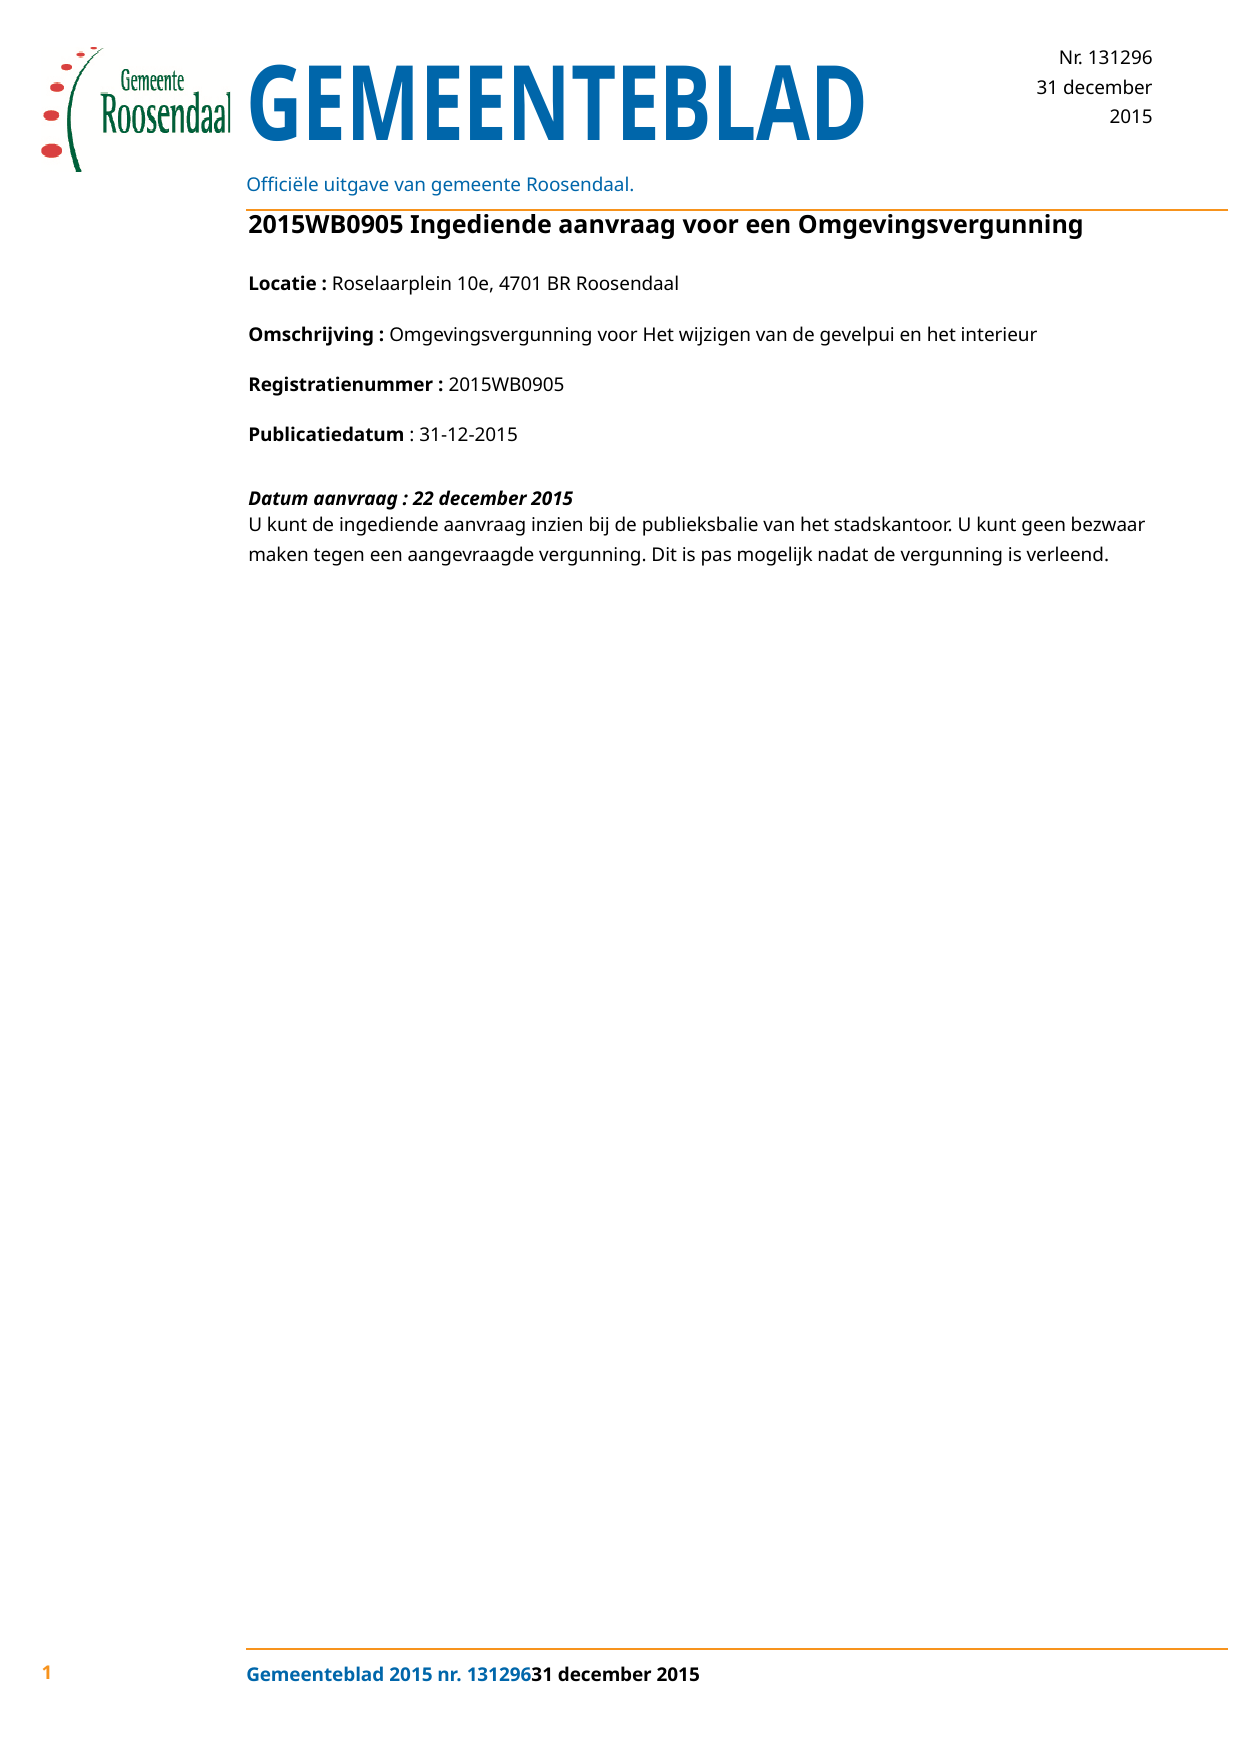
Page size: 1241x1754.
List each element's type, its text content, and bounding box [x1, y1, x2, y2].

picture [41, 47, 231, 172]
text U kunt de ingediende aanvraag inzien bij de publieksbalie van het stadskantoor. U kunt geen bezwaar maken tegen een aangevraagde vergunning. Dit is pas mogelijk nadat de vergunning is verleend. [248, 511, 1152, 567]
text Registratienummer : 2015WB0905 [248, 371, 1152, 397]
text Locatie : Roselaarplein 10e, 4701 BR Roosendaal [248, 270, 1152, 296]
text Datum aanvraag : 22 december 2015 [248, 486, 1152, 511]
text Omschrijving : Omgevingsvergunning voor Het wijzigen van de gevelpui en het interieur [248, 321, 1152, 346]
text 2015WB0905 Ingediende aanvraag voor een Omgevingsvergunning [248, 211, 1152, 241]
text Publicatiedatum : 31-12-2015 [248, 422, 1152, 447]
